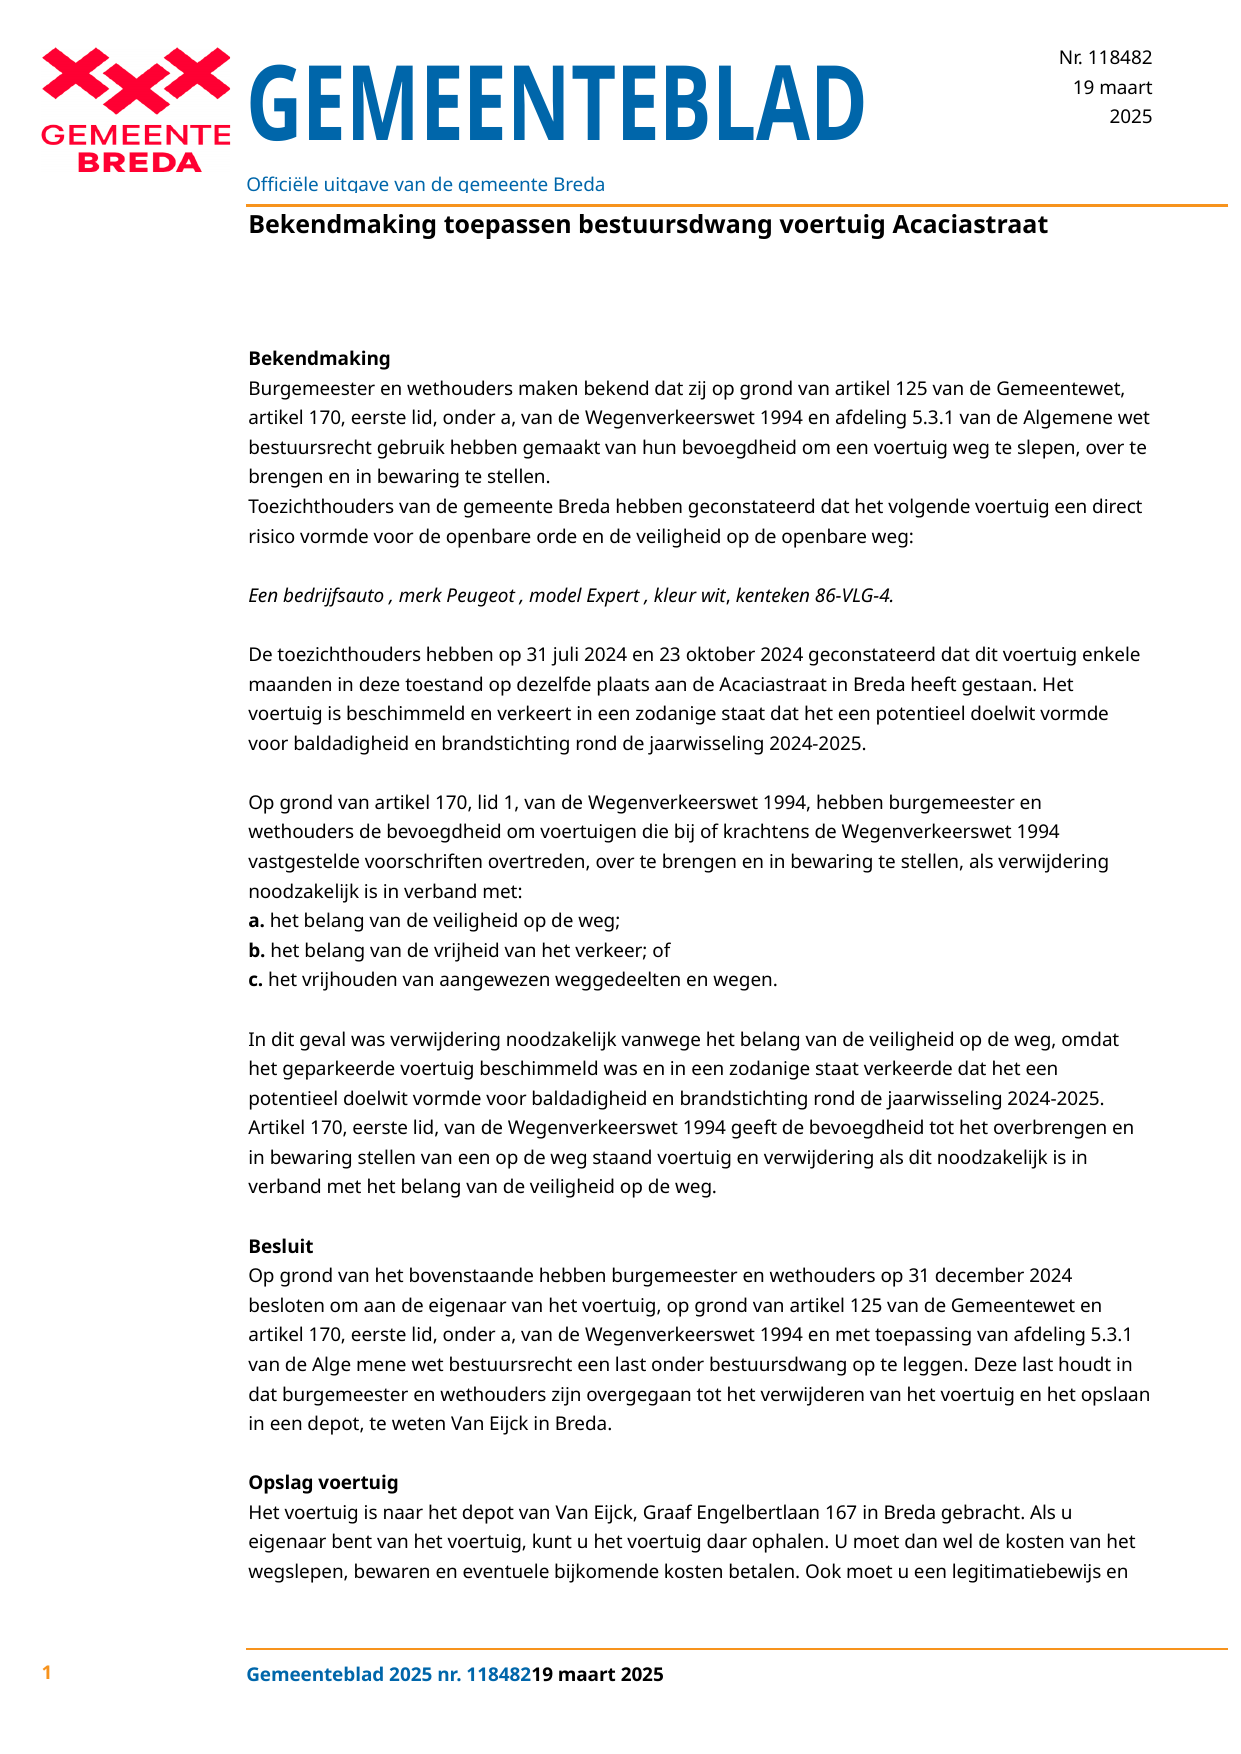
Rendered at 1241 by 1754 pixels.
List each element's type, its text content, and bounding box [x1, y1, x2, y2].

text b. het belang van de vrijheid van het verkeer; of [248, 937, 1152, 963]
text Een bedrijfsauto , merk Peugeot , model Expert , kleur wit, kenteken 86-VLG-4. [248, 582, 1152, 608]
text c. het vrijhouden van aangewezen weggedeelten en wegen. [248, 967, 1152, 992]
text Burgemeester en wethouders maken bekend dat zij op grond van artikel 125 van de Gemeentewet, artikel 170, eerste lid, onder a, van de Wegenverkeerswet 1994 en afdeling 5.3.1 van de Algemene wet bestuursrecht gebruik hebben gemaakt van hun bevoegdheid om een voertuig weg te slepen, over te brengen en in bewaring te stellen. [248, 375, 1152, 489]
text Bekendmaking [248, 345, 1152, 371]
text De toezichthouders hebben op 31 juli 2024 en 23 oktober 2024 geconstateerd dat dit voertuig enkele maanden in deze toestand op dezelfde plaats aan de Acaciastraat in Breda heeft gestaan. Het voertuig is beschimmeld en verkeert in een zodanige staat dat het een potentieel doelwit vormde voor baldadigheid en brandstichting rond de jaarwisseling 2024-2025. [248, 641, 1152, 756]
text a. het belang van de veiligheid op de weg; [248, 907, 1152, 933]
text Besluit [248, 1233, 1152, 1258]
picture [41, 47, 231, 172]
text Bekendmaking toepassen bestuursdwang voertuig Acaciastraat [248, 207, 1152, 241]
text Het voertuig is naar het depot van Van Eijck, Graaf Engelbertlaan 167 in Breda gebracht. Als u eigenaar bent van het voertuig, kunt u het voertuig daar ophalen. U moet dan wel de kosten van het wegslepen, bewaren en eventuele bijkomende kosten betalen. Ook moet u een legitimatiebewijs en [248, 1499, 1152, 1584]
text Op grond van het bovenstaande hebben burgemeester en wethouders op 31 december 2024 besloten om aan de eigenaar van het voertuig, op grond van artikel 125 van de Gemeentewet en artikel 170, eerste lid, onder a, van de Wegenverkeerswet 1994 en met toepassing van afdeling 5.3.1 van de Alge mene wet bestuursrecht een last onder bestuursdwang op te leggen. Deze last houdt in dat burgemeester en wethouders zijn overgegaan tot het verwijderen van het voertuig en het opslaan in een depot, te weten Van Eijck in Breda. [248, 1262, 1152, 1436]
text Toezichthouders van de gemeente Breda hebben geconstateerd dat het volgende voertuig een direct risico vormde voor de openbare orde en de veiligheid op de openbare weg: [248, 493, 1152, 548]
text In dit geval was verwijdering noodzakelijk vanwege het belang van de veiligheid op de weg, omdat het geparkeerde voertuig beschimmeld was en in een zodanige staat verkeerde dat het een potentieel doelwit vormde voor baldadigheid en brandstichting rond de jaarwisseling 2024-2025. Artikel 170, eerste lid, van de Wegenverkeerswet 1994 geeft de bevoegdheid tot het overbrengen en in bewaring stellen van een op de weg staand voertuig en verwijdering als dit noodzakelijk is in verband met het belang van de veiligheid op de weg. [248, 1026, 1152, 1199]
text Opslag voertuig [248, 1469, 1152, 1495]
text Op grond van artikel 170, lid 1, van de Wegenverkeerswet 1994, hebben burgemeester en wethouders de bevoegdheid om voertuigen die bij of krachtens de Wegenverkeerswet 1994 vastgestelde voorschriften overtreden, over te brengen en in bewaring te stellen, als verwijdering noodzakelijk is in verband met: [248, 789, 1152, 903]
